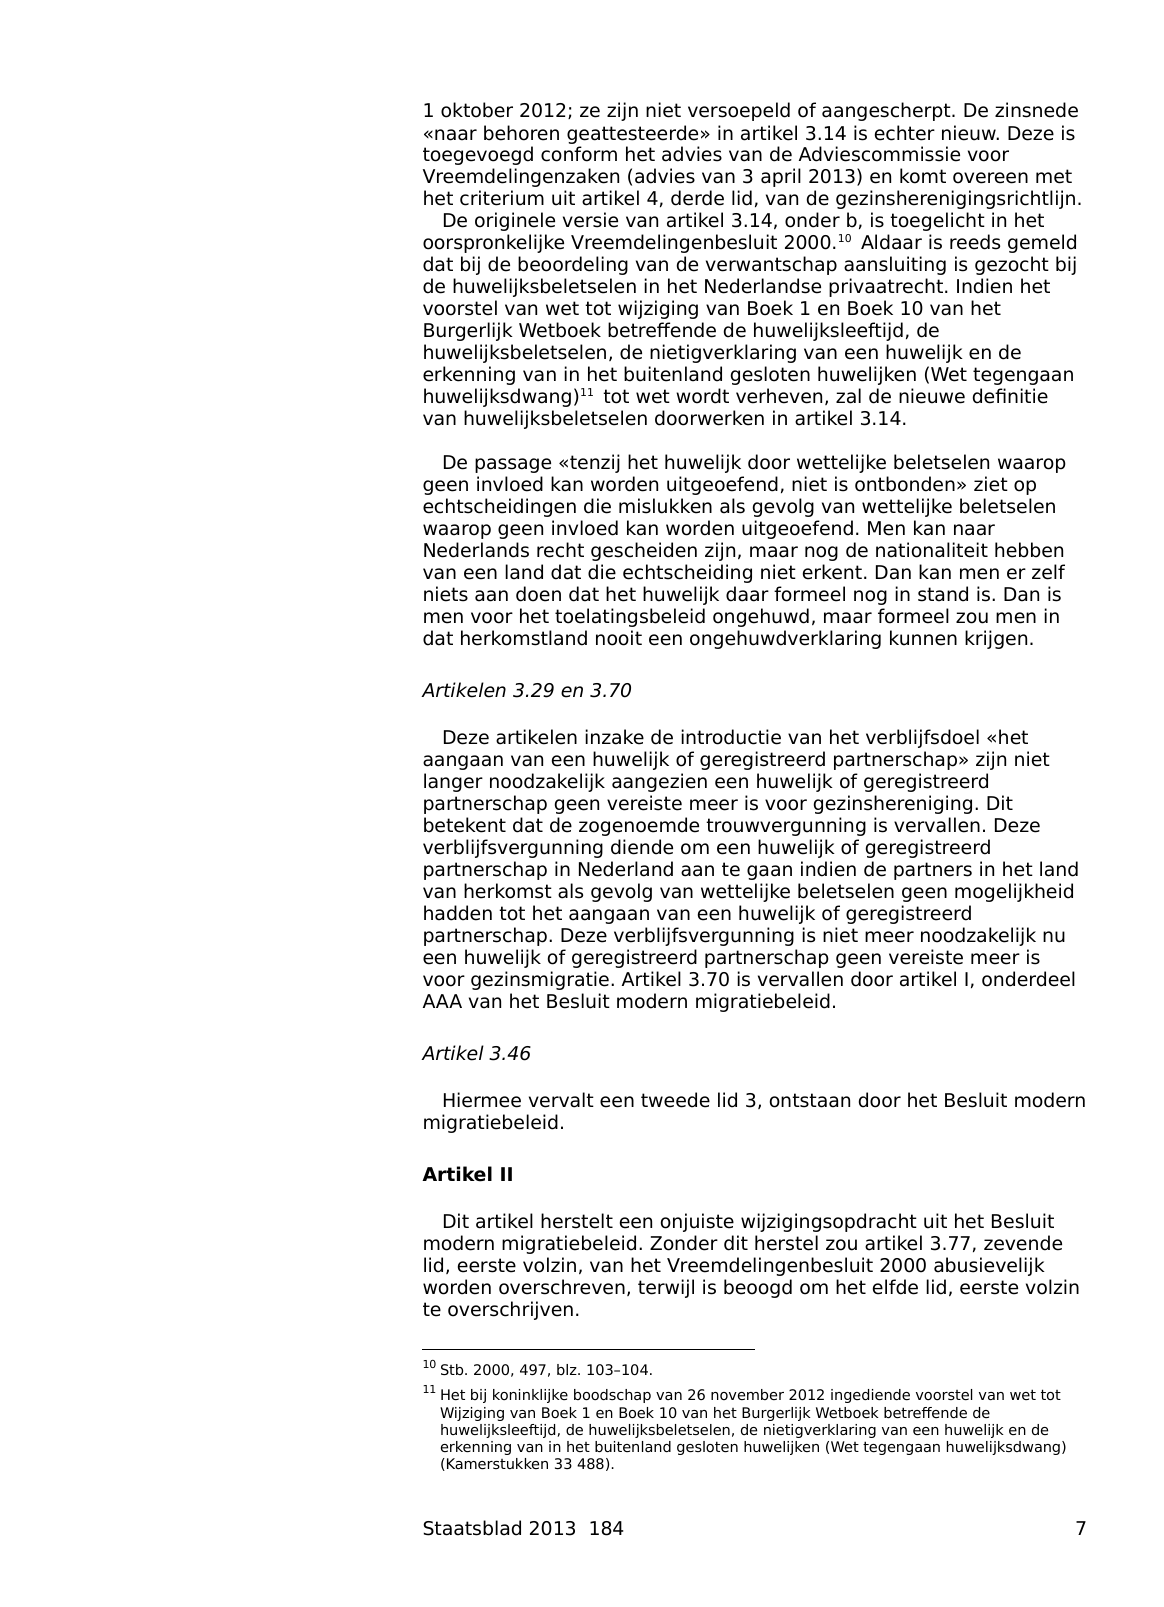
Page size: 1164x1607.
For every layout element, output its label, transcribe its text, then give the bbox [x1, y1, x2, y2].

text De passage «tenzij het huwelijk door wettelijke beletselen waarop geen invloed kan worden uitgeoefend, niet is ontbonden» ziet op echtscheidingen die mislukken als gevolg van wettelijke beletselen waarop geen invloed kan worden uitgeoefend. Men kan naar Nederlands recht gescheiden zijn, maar nog de nationaliteit hebben van een land dat die echtscheiding niet erkent. Dan kan men er zelf niets aan doen dat het huwelijk daar formeel nog in stand is. Dan is men voor het toelatingsbeleid ongehuwd, maar formeel zou men in dat herkomstland nooit een ongehuwdverklaring kunnen krijgen. [422, 452, 1087, 650]
text Deze artikelen inzake de introductie van het verblijfsdoel «het aangaan van een huwelijk of geregistreerd partnerschap» zijn niet langer noodzakelijk aangezien een huwelijk of geregistreerd partnerschap geen vereiste meer is voor gezinshereniging. Dit betekent dat de zogenoemde trouwvergunning is vervallen. Deze verblijfsvergunning diende om een huwelijk of geregistreerd partnerschap in Nederland aan te gaan indien de partners in het land van herkomst als gevolg van wettelijke beletselen geen mogelijkheid hadden tot het aangaan van een huwelijk of geregistreerd partnerschap. Deze verblijfsvergunning is niet meer noodzakelijk nu een huwelijk of geregistreerd partnerschap geen vereiste meer is voor gezinsmigratie. Artikel 3.70 is vervallen door artikel I, onderdeel AAA van het Besluit modern migratiebeleid. [422, 727, 1087, 1013]
subtitle Artikel 3.46 [422, 1043, 1087, 1065]
subtitle Artikel II [422, 1164, 1087, 1186]
text De originele versie van artikel 3.14, onder b, is toegelicht in het oorspronkelijke Vreemdelingenbesluit 2000. Aldaar is reeds gemeld dat bij de beoordeling van de verwantschap aansluiting is gezocht bij de huwelijksbeletselen in het Nederlandse privaatrecht. Indien het voorstel van wet tot wijziging van Boek 1 en Boek 10 van het Burgerlijk Wetboek betreffende de huwelijksleeftijd, de huwelijksbeletselen, de nietigverklaring van een huwelijk en de erkenning van in het buitenland gesloten huwelijken (Wet tegengaan huwelijksdwang) tot wet wordt verheven, zal de nieuwe definitie van huwelijksbeletselen doorwerken in artikel 3.14. [422, 210, 1087, 430]
text Het bij koninklijke boodschap van 26 november 2012 ingediende voorstel van wet tot Wijziging van Boek 1 en Boek 10 van het Burgerlijk Wetboek betreffende de huwelijksleeftijd, de huwelijksbeletselen, de nietigverklaring van een huwelijk en de erkenning van in het buitenland gesloten huwelijken (Wet tegengaan huwelijksdwang) (Kamerstukken 33 488). [422, 1383, 1087, 1473]
text Dit artikel herstelt een onjuiste wijzigingsopdracht uit het Besluit modern migratiebeleid. Zonder dit herstel zou artikel 3.77, zevende lid, eerste volzin, van het Vreemdelingenbesluit 2000 abusievelijk worden overschreven, terwijl is beoogd om het elfde lid, eerste volzin te overschrijven. [422, 1211, 1087, 1321]
subtitle Artikelen 3.29 en 3.70 [422, 680, 1087, 702]
text 1 oktober 2012; ze zijn niet versoepeld of aangescherpt. De zinsnede «naar behoren geattesteerde» in artikel 3.14 is echter nieuw. Deze is toegevoegd conform het advies van de Adviescommissie voor Vreemdelingenzaken (advies van 3 april 2013) en komt overeen met het criterium uit artikel 4, derde lid, van de gezinsherenigingsrichtlijn. [422, 100, 1087, 210]
text Hiermee vervalt een tweede lid 3, ontstaan door het Besluit modern migratiebeleid. [422, 1090, 1087, 1134]
text Stb. 2000, 497, blz. 103–104. [422, 1358, 1087, 1380]
